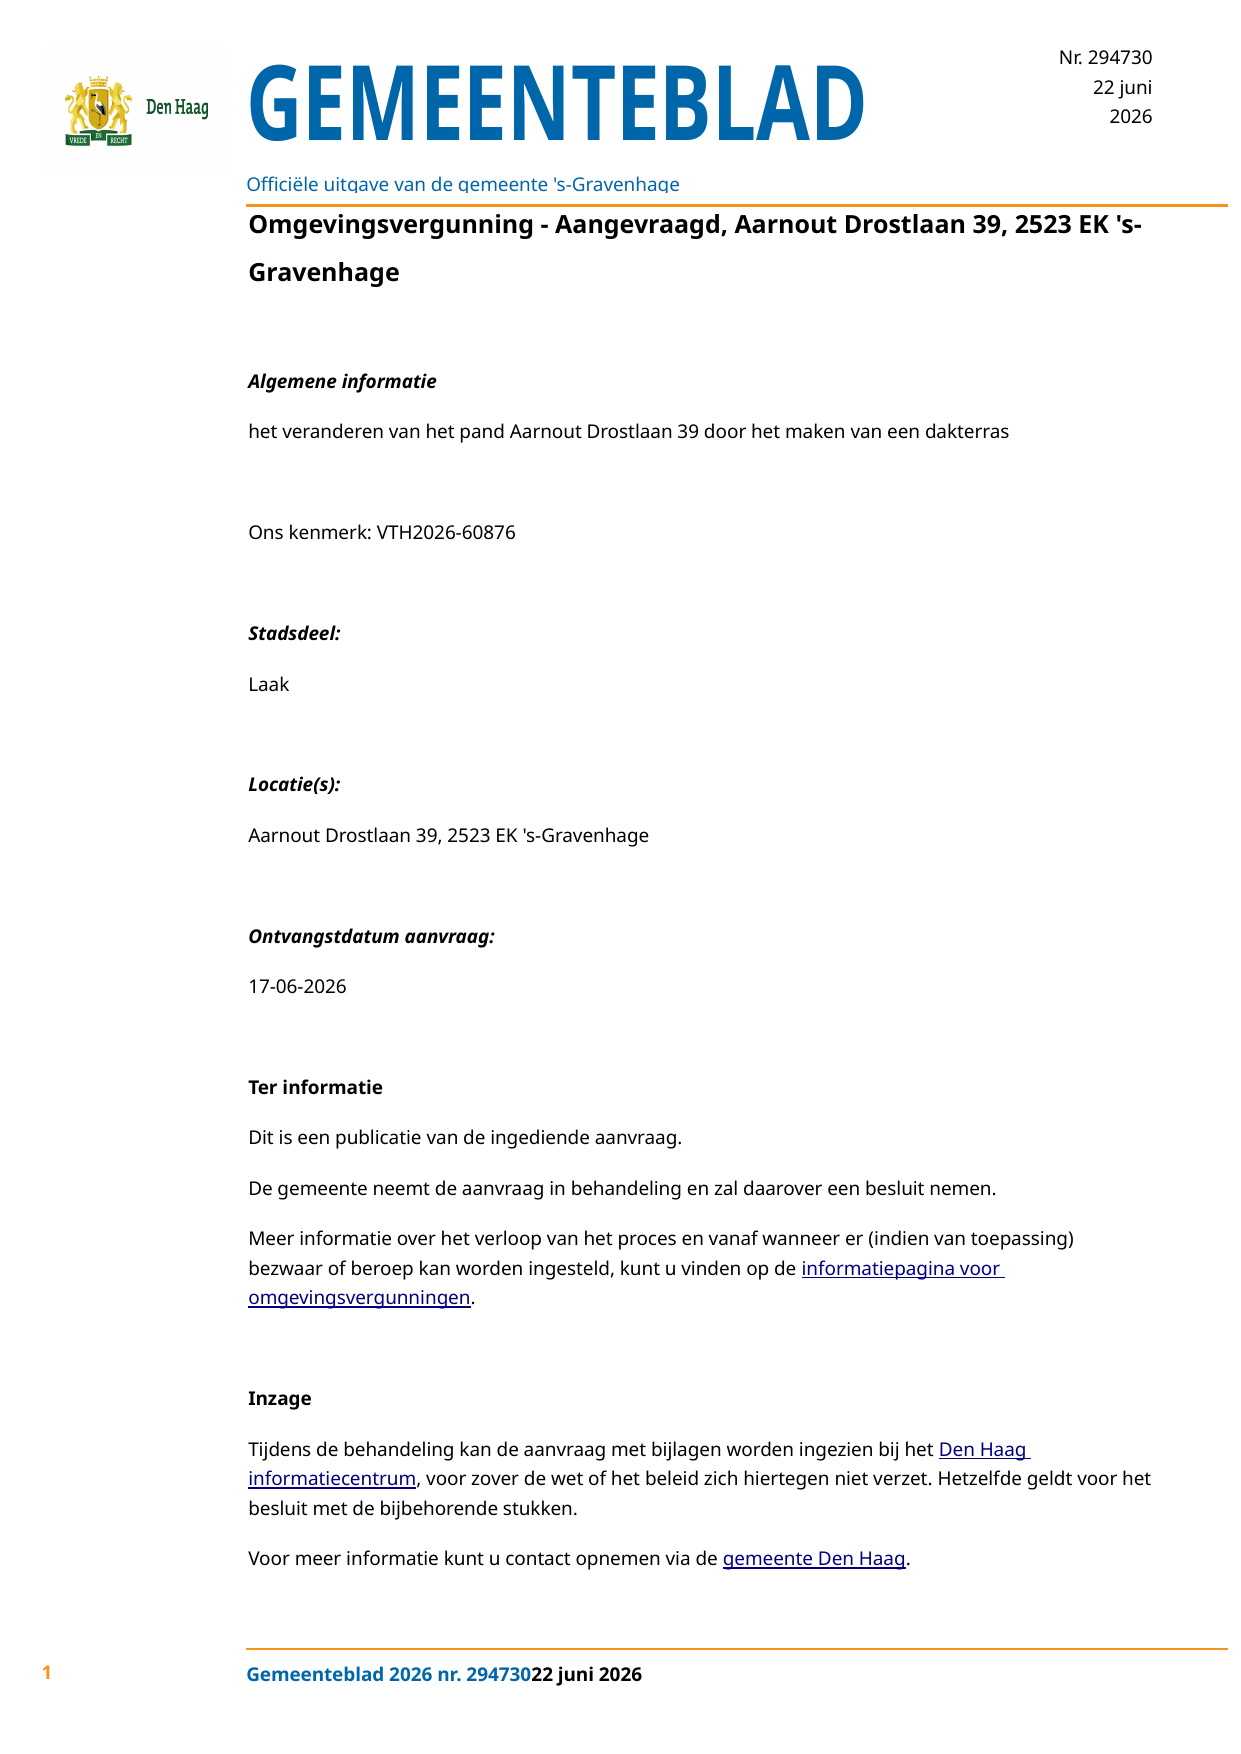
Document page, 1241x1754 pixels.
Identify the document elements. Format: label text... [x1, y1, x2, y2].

text Dit is een publicatie van de ingediende aanvraag. [248, 1124, 1152, 1150]
text 17-06-2026 [248, 973, 1152, 999]
text Omgevingsvergunning - Aangevraagd, Aarnout Drostlaan 39, 2523 EK 's-Gravenhage [248, 207, 1152, 288]
text Ontvangstdatum aanvraag: [248, 923, 1152, 949]
text Ons kenmerk: VTH2026-60876 [248, 519, 1152, 545]
text Inzage [248, 1385, 1152, 1411]
text Stadsdeel: [248, 620, 1152, 646]
text Ter informatie [248, 1074, 1152, 1100]
text Voor meer informatie kunt u contact opnemen via de gemeente Den Haag. [248, 1545, 1152, 1571]
text het veranderen van het pand Aarnout Drostlaan 39 door het maken van een dakterras [248, 419, 1152, 444]
text Algemene informatie [248, 368, 1152, 394]
text Locatie(s): [248, 772, 1152, 797]
text Tijdens de behandeling kan de aanvraag met bijlagen worden ingezien bij het Den Haag informatiecentrum, voor zover de wet of het beleid zich hiertegen niet verzet. Hetzelfde geldt voor het besluit met de bijbehorende stukken. [248, 1436, 1152, 1521]
text De gemeente neemt de aanvraag in behandeling en zal daarover een besluit nemen. [248, 1175, 1152, 1201]
text Meer informatie over het verloop van het proces en vanaf wanneer er (indien van toepassing) bezwaar of beroep kan worden ingesteld, kunt u vinden op de informatiepagina voor omgevingsvergunningen. [248, 1225, 1152, 1310]
text Laak [248, 671, 1152, 697]
text Aarnout Drostlaan 39, 2523 EK 's-Gravenhage [248, 822, 1152, 848]
picture [41, 47, 231, 172]
